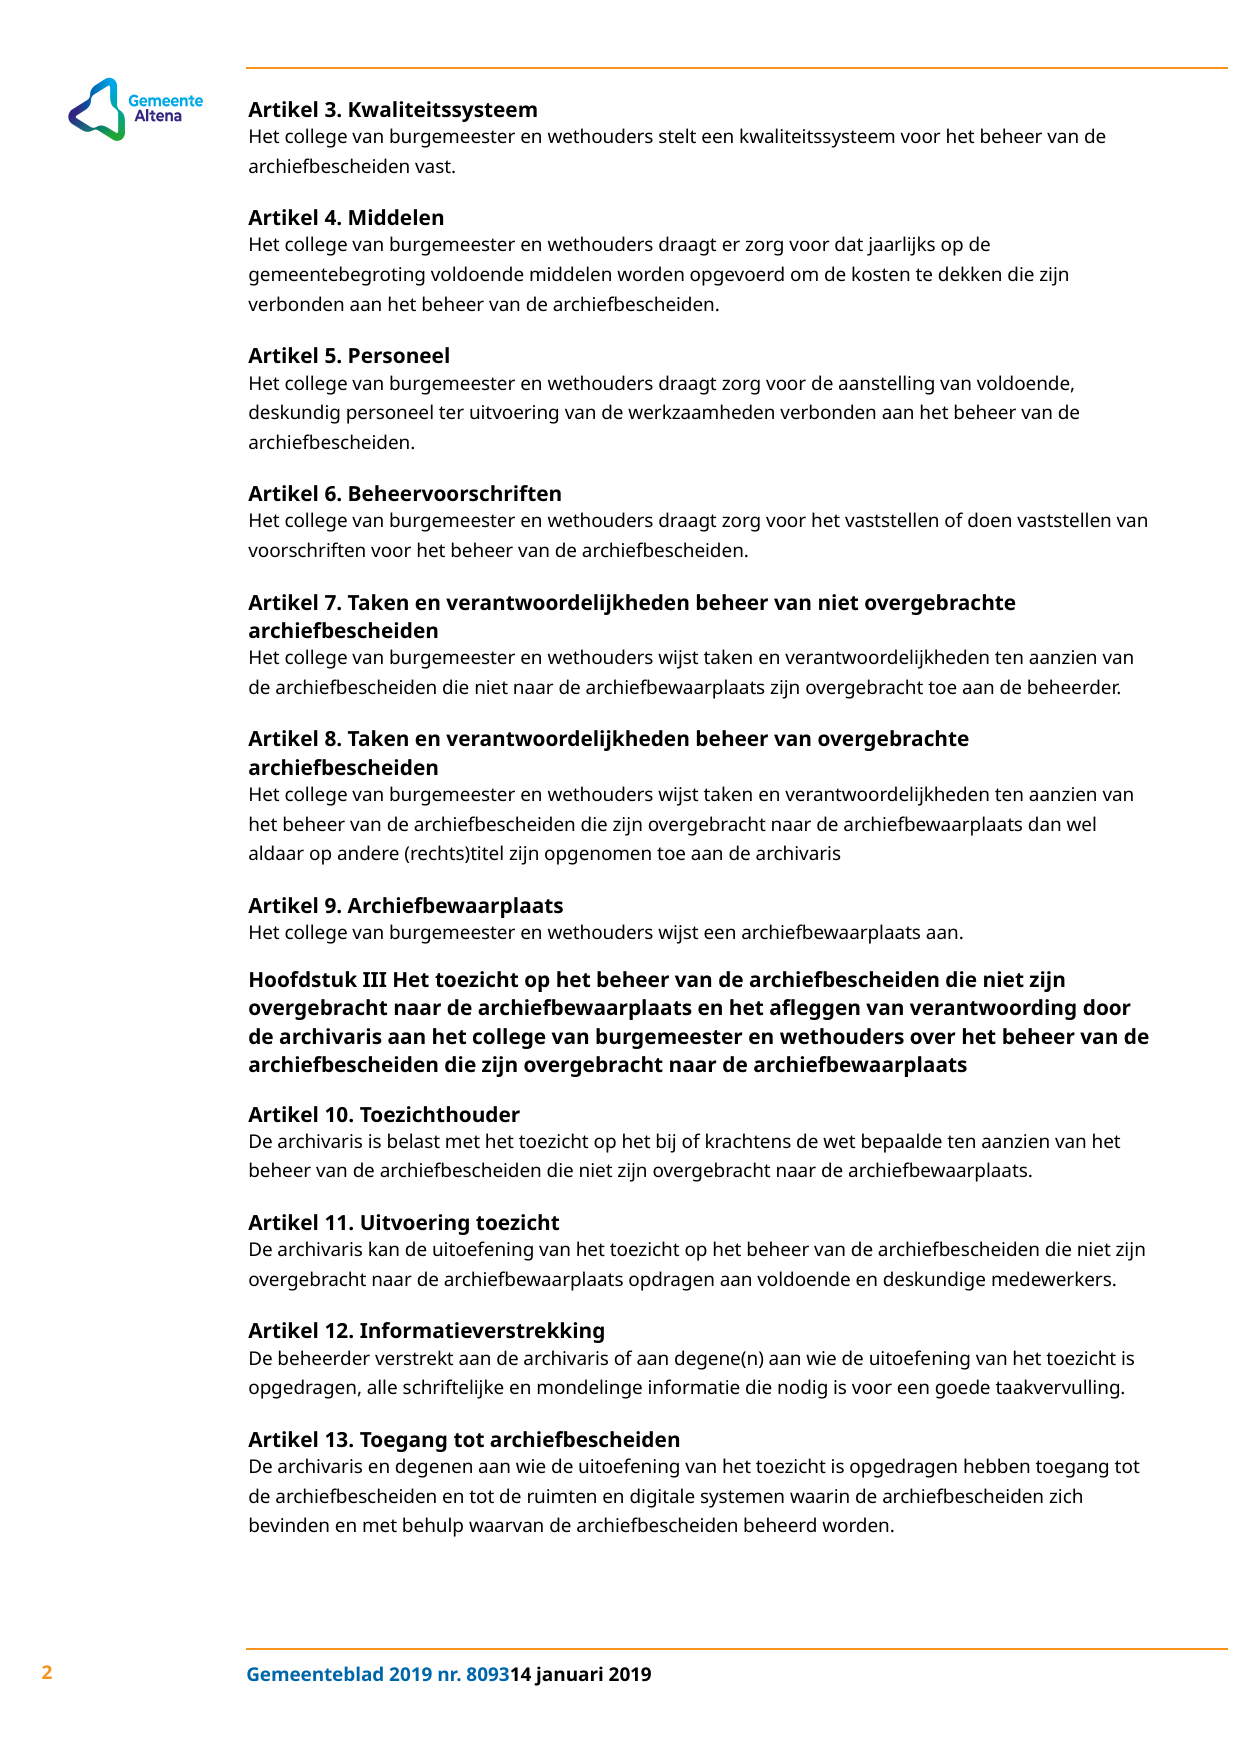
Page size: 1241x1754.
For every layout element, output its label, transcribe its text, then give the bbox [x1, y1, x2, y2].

picture [41, 47, 231, 172]
text Het college van burgemeester en wethouders stelt een kwaliteitssysteem voor het beheer van de archiefbescheiden vast. [248, 123, 1152, 178]
text Artikel 13. Toegang tot archiefbescheiden [248, 1425, 1152, 1453]
text Het college van burgemeester en wethouders draagt er zorg voor dat jaarlijks op de gemeentebegroting voldoende middelen worden opgevoerd om de kosten te dekken die zijn verbonden aan het beheer van de archiefbescheiden. [248, 232, 1152, 317]
text Artikel 5. Personeel [248, 341, 1152, 370]
text Artikel 8. Taken en verantwoordelijkheden beheer van overgebrachte archiefbescheiden [248, 724, 1152, 781]
text Hoofdstuk III Het toezicht op het beheer van de archiefbescheiden die niet zijn overgebracht naar de archiefbewaarplaats en het afleggen van verantwoording door de archivaris aan het college van burgemeester en wethouders over het beheer van de archiefbescheiden die zijn overgebracht naar de archiefbewaarplaats [248, 965, 1152, 1079]
text Artikel 4. Middelen [248, 203, 1152, 232]
text Artikel 12. Informatieverstrekking [248, 1317, 1152, 1345]
text Artikel 7. Taken en verantwoordelijkheden beheer van niet overgebrachte archiefbescheiden [248, 588, 1152, 644]
text Artikel 9. Archiefbewaarplaats [248, 891, 1152, 919]
text Het college van burgemeester en wethouders wijst taken en verantwoordelijkheden ten aanzien van het beheer van de archiefbescheiden die zijn overgebracht naar de archiefbewaarplaats dan wel aldaar op andere (rechts)titel zijn opgenomen toe aan de archivaris [248, 781, 1152, 866]
text Artikel 6. Beheervoorschriften [248, 479, 1152, 508]
text De archivaris is belast met het toezicht op het bij of krachtens de wet bepaalde ten aanzien van het beheer van de archiefbescheiden die niet zijn overgebracht naar de archiefbewaarplaats. [248, 1128, 1152, 1183]
text Het college van burgemeester en wethouders draagt zorg voor het vaststellen of doen vaststellen van voorschriften voor het beheer van de archiefbescheiden. [248, 508, 1152, 563]
text Artikel 11. Uitvoering toezicht [248, 1208, 1152, 1237]
text De beheerder verstrekt aan de archivaris of aan degene(n) aan wie de uitoefening van het toezicht is opgedragen, alle schriftelijke en mondelinge informatie die nodig is voor een goede taakvervulling. [248, 1345, 1152, 1400]
text Het college van burgemeester en wethouders wijst een archiefbewaarplaats aan. [248, 919, 1152, 945]
text De archivaris kan de uitoefening van het toezicht op het beheer van de archiefbescheiden die niet zijn overgebracht naar de archiefbewaarplaats opdragen aan voldoende en deskundige medewerkers. [248, 1237, 1152, 1292]
text Artikel 10. Toezichthouder [248, 1100, 1152, 1128]
text De archivaris en degenen aan wie de uitoefening van het toezicht is opgedragen hebben toegang tot de archiefbescheiden en tot de ruimten en digitale systemen waarin de archiefbescheiden zich bevinden en met behulp waarvan de archiefbescheiden beheerd worden. [248, 1453, 1152, 1538]
text Het college van burgemeester en wethouders draagt zorg voor de aanstelling van voldoende, deskundig personeel ter uitvoering van de werkzaamheden verbonden aan het beheer van de archiefbescheiden. [248, 370, 1152, 454]
text Het college van burgemeester en wethouders wijst taken en verantwoordelijkheden ten aanzien van de archiefbescheiden die niet naar de archiefbewaarplaats zijn overgebracht toe aan de beheerder. [248, 644, 1152, 700]
text Artikel 3. Kwaliteitssysteem [248, 95, 1152, 123]
